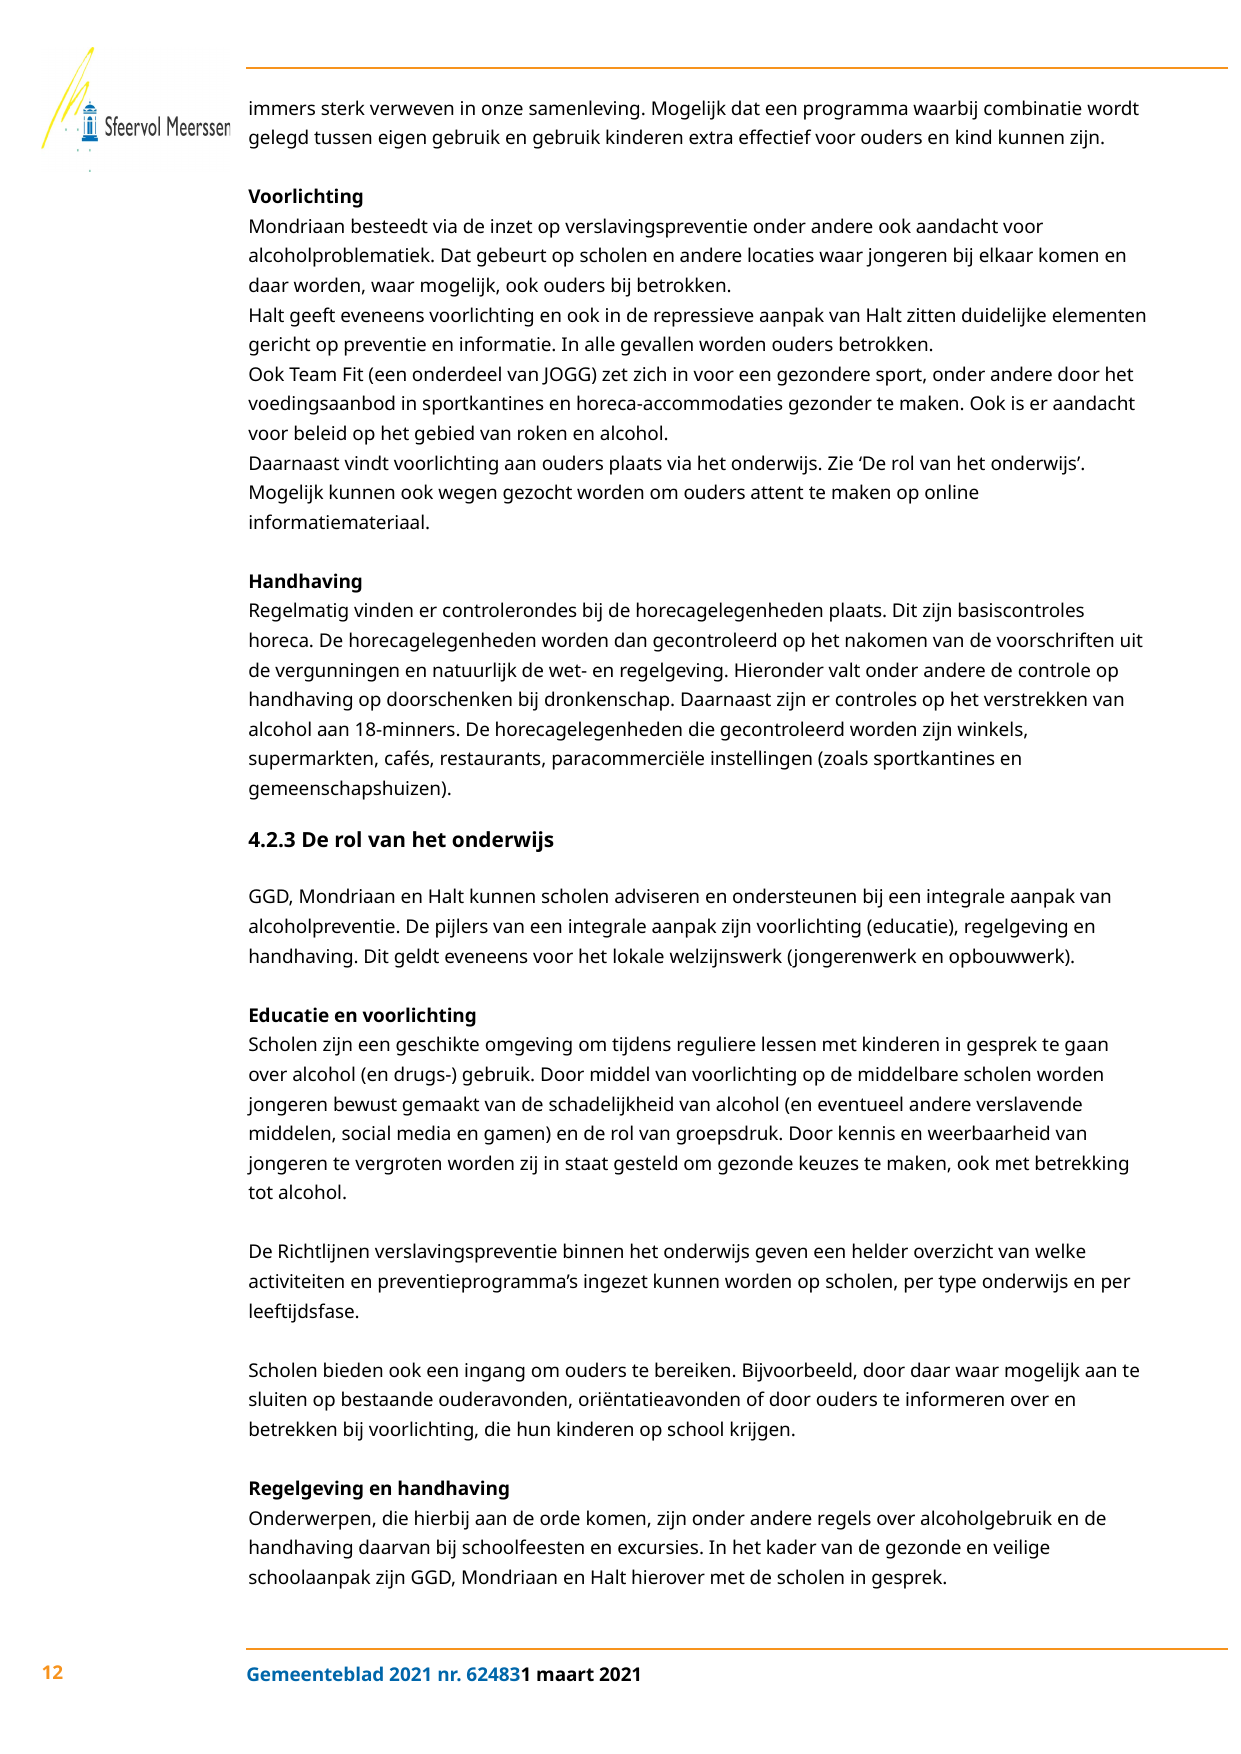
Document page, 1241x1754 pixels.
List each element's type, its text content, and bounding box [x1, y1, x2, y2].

text Onderwerpen, die hierbij aan de orde komen, zijn onder andere regels over alcoholgebruik en de handhaving daarvan bij schoolfeesten en excursies. In het kader van de gezonde en veilige schoolaanpak zijn GGD, Mondriaan en Halt hierover met de scholen in gesprek. [248, 1505, 1152, 1590]
text Halt geeft eveneens voorlichting en ook in de repressieve aanpak van Halt zitten duidelijke elementen gericht op preventie en informatie. In alle gevallen worden ouders betrokken. [248, 302, 1152, 357]
text Mondriaan besteedt via de inzet op verslavingspreventie onder andere ook aandacht voor alcoholproblematiek. Dat gebeurt op scholen en andere locaties waar jongeren bij elkaar komen en daar worden, waar mogelijk, ook ouders bij betrokken. [248, 213, 1152, 298]
text Regelmatig vinden er controlerondes bij de horecagelegenheden plaats. Dit zijn basiscontroles horeca. De horecagelegenheden worden dan gecontroleerd op het nakomen van de voorschriften uit de vergunningen en natuurlijk de wet- en regelgeving. Hieronder valt onder andere de controle op handhaving op doorschenken bij dronkenschap. Daarnaast zijn er controles op het verstrekken van alcohol aan 18-minners. De horecagelegenheden die gecontroleerd worden zijn winkels, supermarkten, cafés, restaurants, paracommerciële instellingen (zoals sportkantines en gemeenschapshuizen). [248, 598, 1152, 801]
text Ook Team Fit (een onderdeel van JOGG) zet zich in voor een gezondere sport, onder andere door het voedingsaanbod in sportkantines en horeca-accommodaties gezonder te maken. Ook is er aandacht voor beleid op het gebied van roken en alcohol. [248, 361, 1152, 446]
text Scholen bieden ook een ingang om ouders te bereiken. Bijvoorbeeld, door daar waar mogelijk aan te sluiten op bestaande ouderavonden, oriëntatieavonden of door ouders te informeren over en betrekken bij voorlichting, die hun kinderen op school krijgen. [248, 1357, 1152, 1442]
text Voorlichting [248, 183, 1152, 209]
text GGD, Mondriaan en Halt kunnen scholen adviseren en ondersteunen bij een integrale aanpak van alcoholpreventie. De pijlers van een integrale aanpak zijn voorlichting (educatie), regelgeving en handhaving. Dit geldt eveneens voor het lokale welzijnswerk (jongerenwerk en opbouwwerk). [248, 884, 1152, 968]
text 4.2.3 De rol van het onderwijs [248, 826, 1152, 854]
text Educatie en voorlichting [248, 1002, 1152, 1028]
text De Richtlijnen verslavingspreventie binnen het onderwijs geven een helder overzicht van welke activiteiten en preventieprogramma’s ingezet kunnen worden op scholen, per type onderwijs en per leeftijdsfase. [248, 1239, 1152, 1323]
text Scholen zijn een geschikte omgeving om tijdens reguliere lessen met kinderen in gesprek te gaan over alcohol (en drugs-) gebruik. Door middel van voorlichting op de middelbare scholen worden jongeren bewust gemaakt van de schadelijkheid van alcohol (en eventueel andere verslavende middelen, social media en gamen) en de rol van groepsdruk. Door kennis en weerbaarheid van jongeren te vergroten worden zij in staat gesteld om gezonde keuzes te maken, ook met betrekking tot alcohol. [248, 1032, 1152, 1205]
text Regelgeving en handhaving [248, 1475, 1152, 1501]
text Daarnaast vindt voorlichting aan ouders plaats via het onderwijs. Zie ‘De rol van het onderwijs’. Mogelijk kunnen ook wegen gezocht worden om ouders attent te maken op online informatiemateriaal. [248, 450, 1152, 535]
text Handhaving [248, 568, 1152, 594]
picture [41, 47, 231, 172]
text immers sterk verweven in onze samenleving. Mogelijk dat een programma waarbij combinatie wordt gelegd tussen eigen gebruik en gebruik kinderen extra effectief voor ouders en kind kunnen zijn. [248, 95, 1152, 150]
